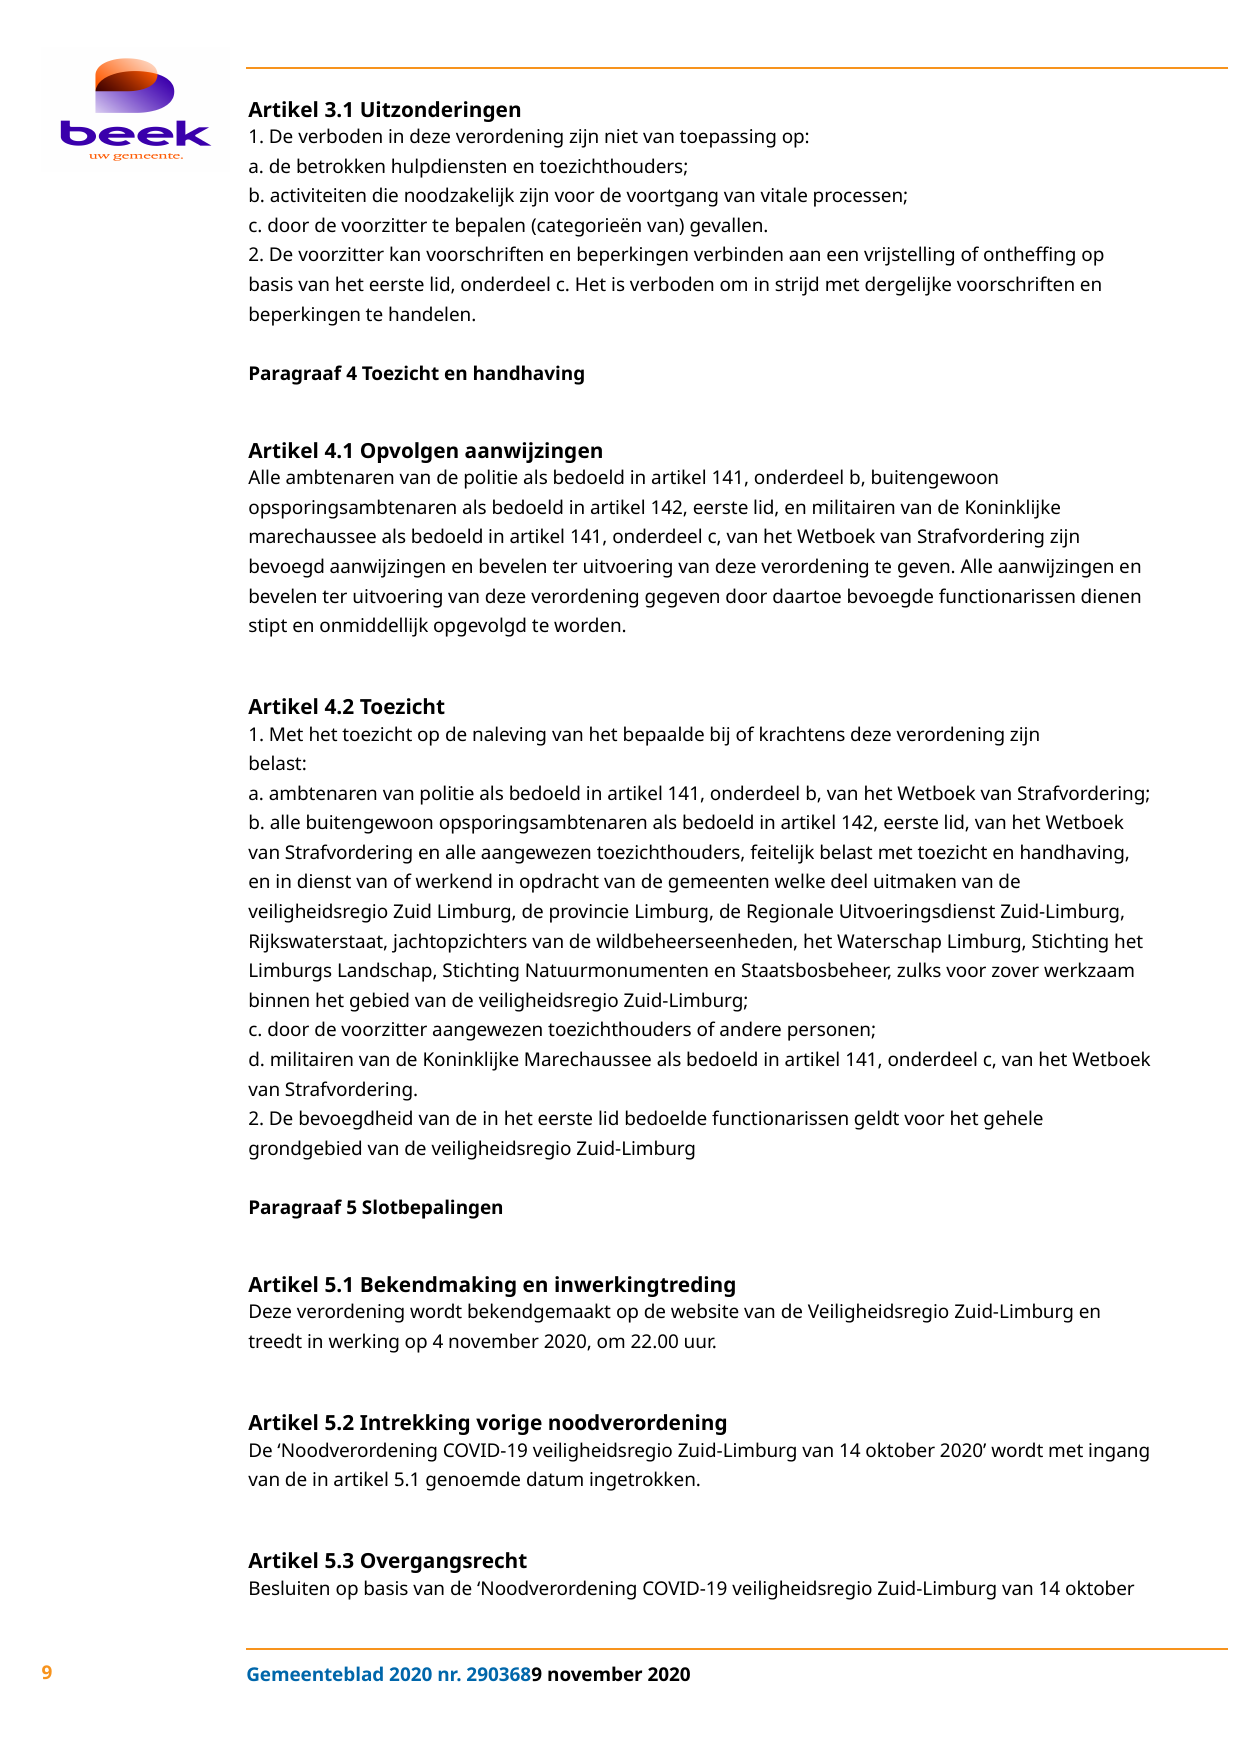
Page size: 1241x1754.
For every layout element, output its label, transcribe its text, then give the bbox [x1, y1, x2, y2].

text a. ambtenaren van politie als bedoeld in artikel 141, onderdeel b, van het Wetboek van Strafvordering; [248, 780, 1152, 806]
text Artikel 4.1 Opvolgen aanwijzingen [248, 436, 1152, 464]
text 1. Met het toezicht op de naleving van het bepaalde bij of krachtens deze verordening zijn [248, 721, 1152, 747]
picture [41, 47, 231, 172]
text Artikel 5.2 Intrekking vorige noodverordening [248, 1408, 1152, 1437]
text Alle ambtenaren van de politie als bedoeld in artikel 141, onderdeel b, buitengewoon opsporingsambtenaren als bedoeld in artikel 142, eerste lid, en militairen van de Koninklijke marechaussee als bedoeld in artikel 141, onderdeel c, van het Wetboek van Strafvordering zijn bevoegd aanwijzingen en bevelen ter uitvoering van deze verordening te geven. Alle aanwijzingen en bevelen ter uitvoering van deze verordening gegeven door daartoe bevoegde functionarissen dienen stipt en onmiddellijk opgevolgd te worden. [248, 464, 1152, 638]
text Paragraaf 5 Slotbepalingen [248, 1194, 1152, 1220]
text Artikel 5.3 Overgangsrecht [248, 1546, 1152, 1575]
text b. alle buitengewoon opsporingsambtenaren als bedoeld in artikel 142, eerste lid, van het Wetboek van Strafvordering en alle aangewezen toezichthouders, feitelijk belast met toezicht en handhaving, en in dienst van of werkend in opdracht van de gemeenten welke deel uitmaken van de veiligheidsregio Zuid Limburg, de provincie Limburg, de Regionale Uitvoeringsdienst Zuid-Limburg, Rijkswaterstaat, jachtopzichters van de wildbeheerseenheden, het Waterschap Limburg, Stichting het Limburgs Landschap, Stichting Natuurmonumenten en Staatsbosbeheer, zulks voor zover werkzaam binnen het gebied van de veiligheidsregio Zuid-Limburg; [248, 809, 1152, 1013]
text Deze verordening wordt bekendgemaakt op de website van de Veiligheidsregio Zuid-Limburg en treedt in werking op 4 november 2020, om 22.00 uur. [248, 1299, 1152, 1354]
text 2. De bevoegdheid van de in het eerste lid bedoelde functionarissen geldt voor het gehele grondgebied van de veiligheidsregio Zuid-Limburg [248, 1105, 1152, 1161]
text Artikel 4.2 Toezicht [248, 692, 1152, 721]
text 1. De verboden in deze verordening zijn niet van toepassing op: [248, 123, 1152, 149]
text Artikel 3.1 Uitzonderingen [248, 95, 1152, 123]
text c. door de voorzitter aangewezen toezichthouders of andere personen; [248, 1017, 1152, 1042]
text b. activiteiten die noodzakelijk zijn voor de voortgang van vitale processen; [248, 182, 1152, 208]
text a. de betrokken hulpdiensten en toezichthouders; [248, 153, 1152, 178]
text Paragraaf 4 Toezicht en handhaving [248, 360, 1152, 386]
text De ‘Noodverordening COVID-19 veiligheidsregio Zuid-Limburg van 14 oktober 2020’ wordt met ingang van de in artikel 5.1 genoemde datum ingetrokken. [248, 1437, 1152, 1492]
text belast: [248, 750, 1152, 776]
text d. militairen van de Koninklijke Marechaussee als bedoeld in artikel 141, onderdeel c, van het Wetboek van Strafvordering. [248, 1046, 1152, 1102]
text Besluiten op basis van de ‘Noodverordening COVID-19 veiligheidsregio Zuid-Limburg van 14 oktober [248, 1575, 1152, 1601]
text 2. De voorzitter kan voorschriften en beperkingen verbinden aan een vrijstelling of ontheffing op basis van het eerste lid, onderdeel c. Het is verboden om in strijd met dergelijke voorschriften en beperkingen te handelen. [248, 242, 1152, 326]
text Artikel 5.1 Bekendmaking en inwerkingtreding [248, 1270, 1152, 1299]
text c. door de voorzitter te bepalen (categorieën van) gevallen. [248, 212, 1152, 238]
